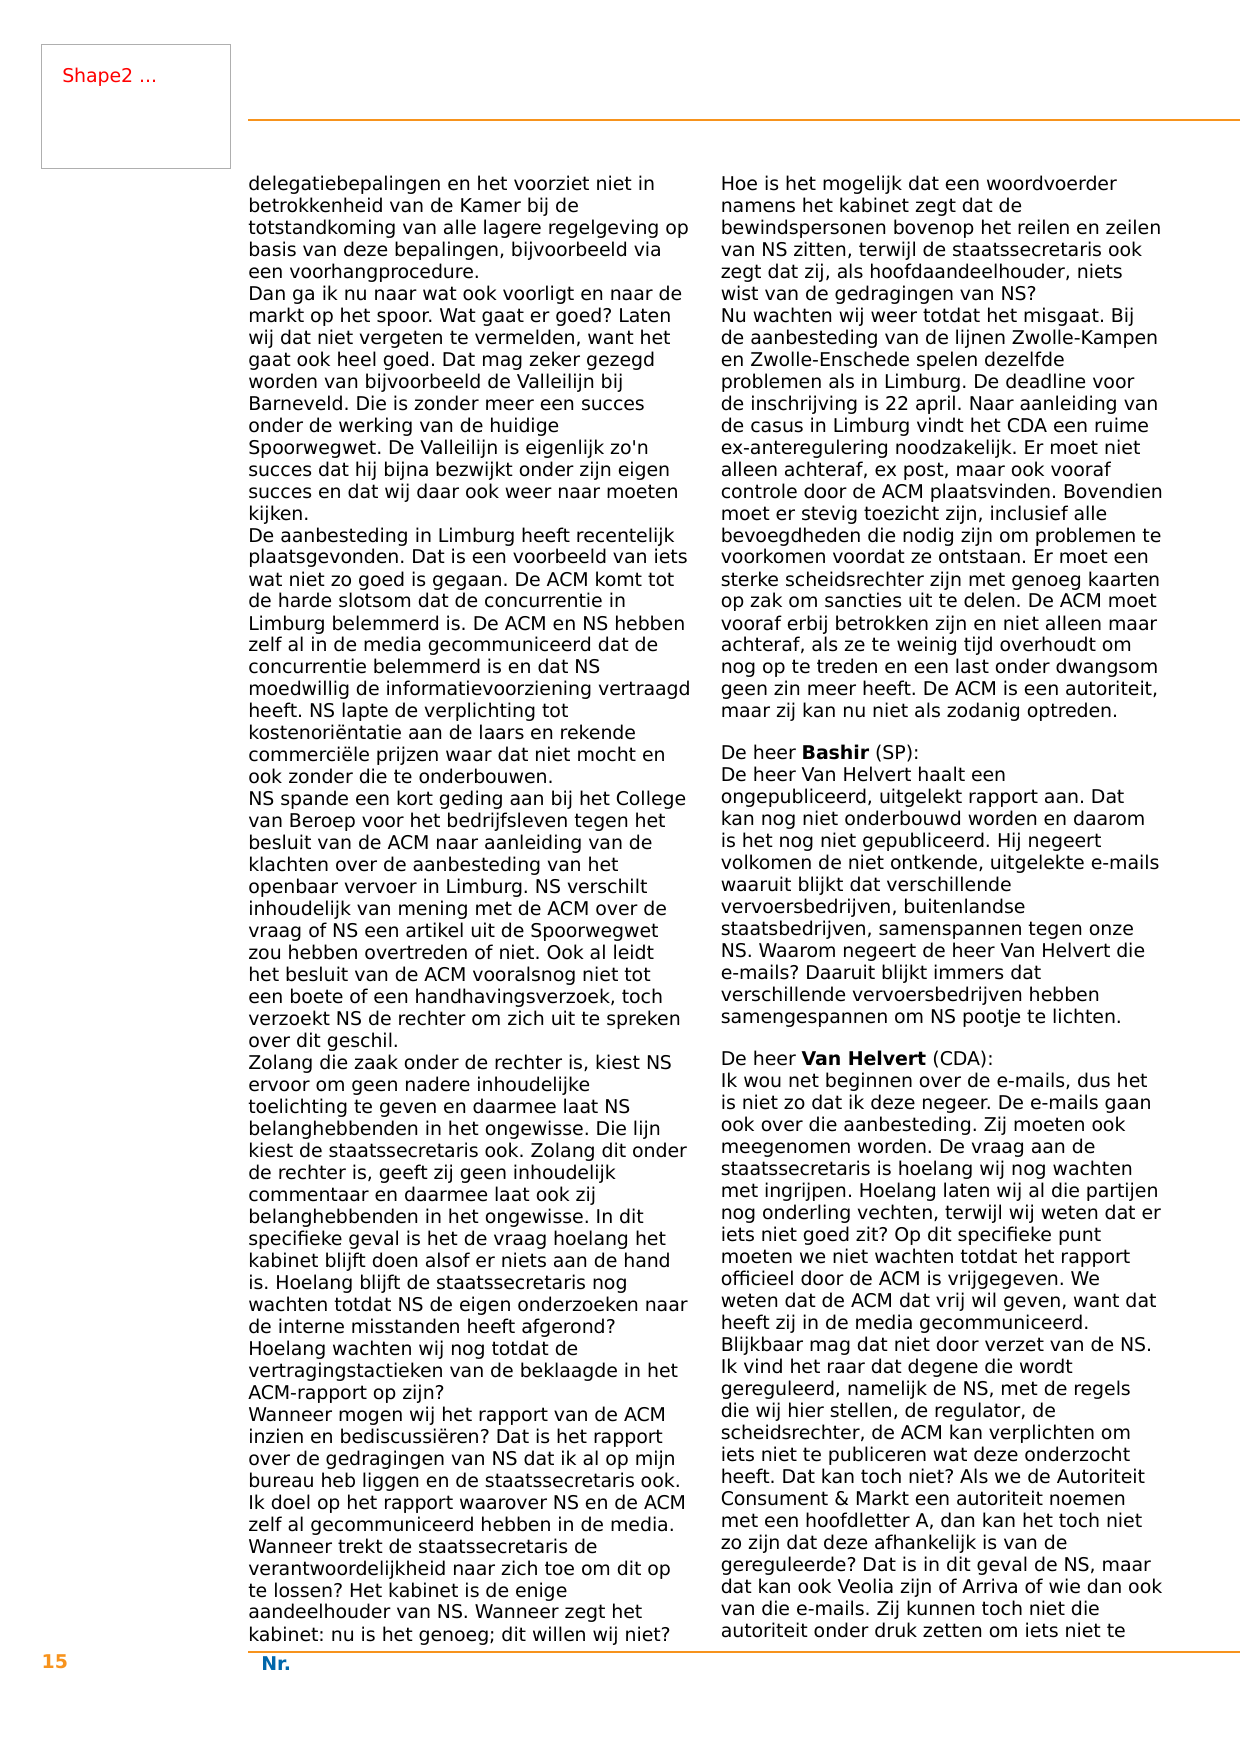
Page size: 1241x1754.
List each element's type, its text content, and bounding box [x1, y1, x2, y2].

text Dan ga ik nu naar wat ook voorligt en naar de markt op het spoor. Wat gaat er goed? Laten wij dat niet vergeten te vermelden, want het gaat ook heel goed. Dat mag zeker gezegd worden van bijvoorbeeld de Valleilijn bij Barneveld. Die is zonder meer een succes onder de werking van de huidige Spoorwegwet. De Valleilijn is eigenlijk zo'n succes dat hij bijna bezwijkt onder zijn eigen succes en dat wij daar ook weer naar moeten kijken. [248, 283, 691, 524]
text Ik vind het raar dat degene die wordt gereguleerd, namelijk de NS, met de regels die wij hier stellen, de regulator, de scheidsrechter, de ACM kan verplichten om iets niet te publiceren wat deze onderzocht heeft. Dat kan toch niet? Als we de Autoriteit Consument & Markt een autoriteit noemen met een hoofdletter A, dan kan het toch niet zo zijn dat deze afhankelijk is van de gereguleerde? Dat is in dit geval de NS, maar dat kan ook Veolia zijn of Arriva of wie dan ook van die e-mails. Zij kunnen toch niet die autoriteit onder druk zetten om iets niet te [721, 1356, 1163, 1641]
text De heer Van Helvert haalt een ongepubliceerd, uitgelekt rapport aan. Dat kan nog niet onderbouwd worden en daarom is het nog niet gepubliceerd. Hij negeert volkomen de niet ontkende, uitgelekte e-mails waaruit blijkt dat verschillende vervoersbedrijven, buitenlandse staatsbedrijven, samenspannen tegen onze NS. Waarom negeert de heer Van Helvert die e-mails? Daaruit blijkt immers dat verschillende vervoersbedrijven hebben samengespannen om NS pootje te lichten. [721, 764, 1163, 1028]
text De aanbesteding in Limburg heeft recentelijk plaatsgevonden. Dat is een voorbeeld van iets wat niet zo goed is gegaan. De ACM komt tot de harde slotsom dat de concurrentie in Limburg belemmerd is. De ACM en NS hebben zelf al in de media gecommuniceerd dat de concurrentie belemmerd is en dat NS moedwillig de informatievoorziening vertraagd heeft. NS lapte de verplichting tot kostenoriëntatie aan de laars en rekende commerciële prijzen waar dat niet mocht en ook zonder die te onderbouwen. [248, 524, 691, 788]
text Zolang die zaak onder de rechter is, kiest NS ervoor om geen nadere inhoudelijke toelichting te geven en daarmee laat NS belanghebbenden in het ongewisse. Die lijn kiest de staatssecretaris ook. Zolang dit onder de rechter is, geeft zij geen inhoudelijk commentaar en daarmee laat ook zij belanghebbenden in het ongewisse. In dit specifieke geval is het de vraag hoelang het kabinet blijft doen alsof er niets aan de hand is. Hoelang blijft de staatssecretaris nog wachten totdat NS de eigen onderzoeken naar de interne misstanden heeft afgerond? Hoelang wachten wij nog totdat de vertragingstactieken van de beklaagde in het ACM-rapport op zijn? [248, 1052, 691, 1404]
text Wanneer mogen wij het rapport van de ACM inzien en bediscussiëren? Dat is het rapport over de gedragingen van NS dat ik al op mijn bureau heb liggen en de staatssecretaris ook. Ik doel op het rapport waarover NS en de ACM zelf al gecommuniceerd hebben in de media. Wanneer trekt de staatssecretaris de verantwoordelijkheid naar zich toe om dit op te lossen? Het kabinet is de enige aandeelhouder van NS. Wanneer zegt het kabinet: nu is het genoeg; dit willen wij niet? [248, 1404, 691, 1645]
text Hoe is het mogelijk dat een woordvoerder namens het kabinet zegt dat de bewindspersonen bovenop het reilen en zeilen van NS zitten, terwijl de staatssecretaris ook zegt dat zij, als hoofdaandeelhouder, niets wist van de gedragingen van NS? [721, 173, 1163, 305]
text delegatiebepalingen en het voorziet niet in betrokkenheid van de Kamer bij de totstandkoming van alle lagere regelgeving op basis van deze bepalingen, bijvoorbeeld via een voorhangprocedure. [248, 173, 691, 283]
text De heer Bashir (SP): [721, 742, 1163, 764]
text Ik wou net beginnen over de e-mails, dus het is niet zo dat ik deze negeer. De e-mails gaan ook over die aanbesteding. Zij moeten ook meegenomen worden. De vraag aan de staatssecretaris is hoelang wij nog wachten met ingrijpen. Hoelang laten wij al die partijen nog onderling vechten, terwijl wij weten dat er iets niet goed zit? Op dit specifieke punt moeten we niet wachten totdat het rapport officieel door de ACM is vrijgegeven. We weten dat de ACM dat vrij wil geven, want dat heeft zij in de media gecommuniceerd. Blijkbaar mag dat niet door verzet van de NS. [721, 1070, 1163, 1356]
text Nu wachten wij weer totdat het misgaat. Bij de aanbesteding van de lijnen Zwolle-Kampen en Zwolle-Enschede spelen dezelfde problemen als in Limburg. De deadline voor de inschrijving is 22 april. Naar aanleiding van de casus in Limburg vindt het CDA een ruime ex-anteregulering noodzakelijk. Er moet niet alleen achteraf, ex post, maar ook vooraf controle door de ACM plaatsvinden. Bovendien moet er stevig toezicht zijn, inclusief alle bevoegdheden die nodig zijn om problemen te voorkomen voordat ze ontstaan. Er moet een sterke scheidsrechter zijn met genoeg kaarten op zak om sancties uit te delen. De ACM moet vooraf erbij betrokken zijn en niet alleen maar achteraf, als ze te weinig tijd overhoudt om nog op te treden en een last onder dwangsom geen zin meer heeft. De ACM is een autoriteit, maar zij kan nu niet als zodanig optreden. [721, 305, 1163, 722]
text NS spande een kort geding aan bij het College van Beroep voor het bedrijfsleven tegen het besluit van de ACM naar aanleiding van de klachten over de aanbesteding van het openbaar vervoer in Limburg. NS verschilt inhoudelijk van mening met de ACM over de vraag of NS een artikel uit de Spoorwegwet zou hebben overtreden of niet. Ook al leidt het besluit van de ACM vooralsnog niet tot een boete of een handhavingsverzoek, toch verzoekt NS de rechter om zich uit te spreken over dit geschil. [248, 788, 691, 1052]
text De heer Van Helvert (CDA): [721, 1048, 1163, 1070]
